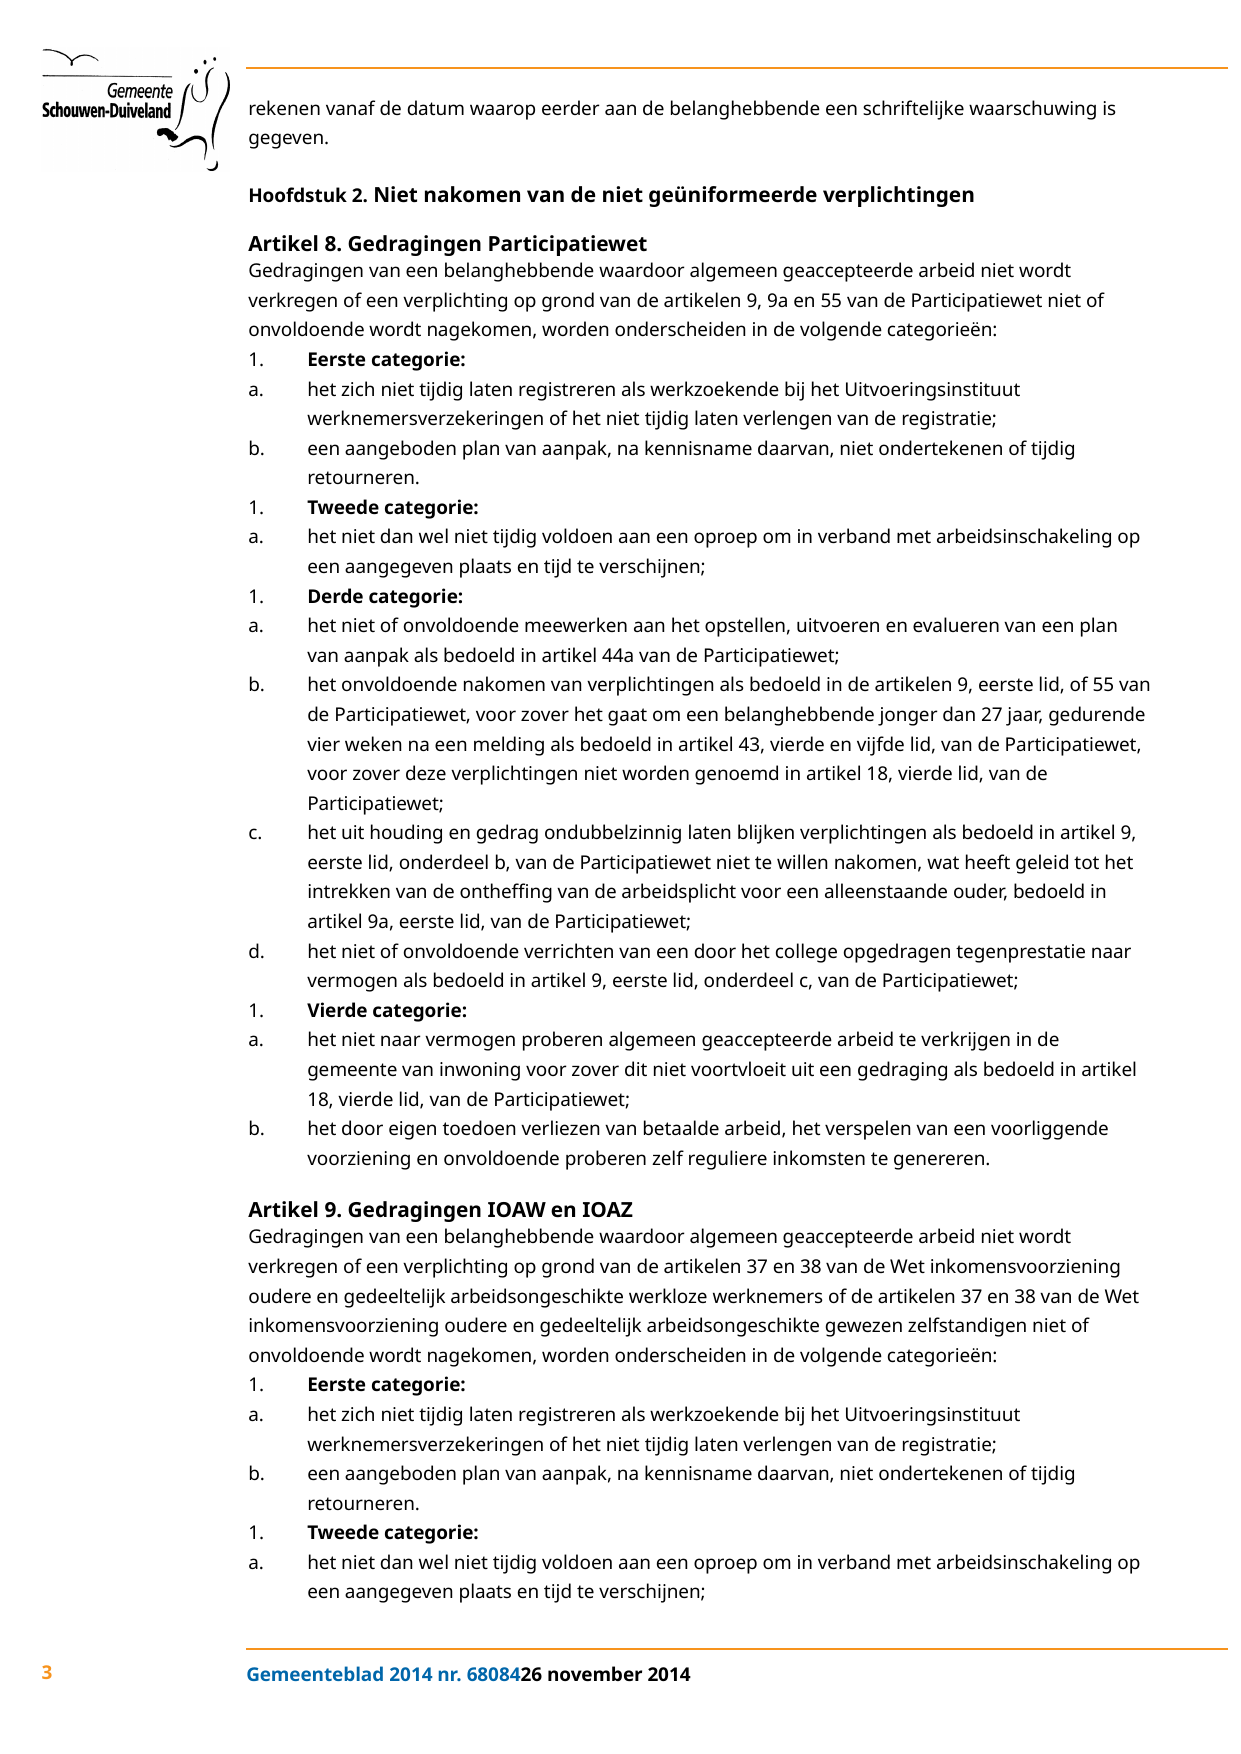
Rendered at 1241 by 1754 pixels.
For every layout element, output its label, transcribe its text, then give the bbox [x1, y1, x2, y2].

list Vierde categorie: [248, 997, 1152, 1023]
list een aangeboden plan van aanpak, na kennisname daarvan, niet ondertekenen of tijdig retourneren. [248, 1460, 1152, 1516]
list het niet of onvoldoende meewerken aan het opstellen, uitvoeren en evalueren van een plan van aanpak als bedoeld in artikel 44a van de Participatiewet; [248, 612, 1152, 668]
text rekenen vanaf de datum waarop eerder aan de belanghebbende een schriftelijke waarschuwing is gegeven. [248, 95, 1152, 150]
text Artikel 8. Gedragingen Participatiewet [248, 229, 1152, 257]
picture [41, 47, 231, 172]
list het niet dan wel niet tijdig voldoen aan een oproep om in verband met arbeidsinschakeling op een aangegeven plaats en tijd te verschijnen; [248, 1549, 1152, 1604]
text Gedragingen van een belanghebbende waardoor algemeen geaccepteerde arbeid niet wordt verkregen of een verplichting op grond van de artikelen 9, 9a en 55 van de Participatiewet niet of onvoldoende wordt nagekomen, worden onderscheiden in de volgende categorieën: [248, 257, 1152, 342]
list Eerste categorie: [248, 1372, 1152, 1397]
list het niet naar vermogen proberen algemeen geaccepteerde arbeid te verkrijgen in de gemeente van inwoning voor zover dit niet voortvloeit uit een gedraging als bedoeld in artikel 18, vierde lid, van de Participatiewet; [248, 1027, 1152, 1111]
list een aangeboden plan van aanpak, na kennisname daarvan, niet ondertekenen of tijdig retourneren. [248, 435, 1152, 490]
list Derde categorie: [248, 583, 1152, 608]
text Gedragingen van een belanghebbende waardoor algemeen geaccepteerde arbeid niet wordt verkregen of een verplichting op grond van de artikelen 37 en 38 van de Wet inkomensvoorziening oudere en gedeeltelijk arbeidsongeschikte werkloze werknemers of de artikelen 37 en 38 van de Wet inkomensvoorziening oudere en gedeeltelijk arbeidsongeschikte gewezen zelfstandigen niet of onvoldoende wordt nagekomen, worden onderscheiden in de volgende categorieën: [248, 1224, 1152, 1368]
list het zich niet tijdig laten registreren als werkzoekende bij het Uitvoeringsinstituut werknemersverzekeringen of het niet tijdig laten verlengen van de registratie; [248, 1401, 1152, 1457]
list het niet of onvoldoende verrichten van een door het college opgedragen tegenprestatie naar vermogen als bedoeld in artikel 9, eerste lid, onderdeel c, van de Participatiewet; [248, 938, 1152, 993]
text Hoofdstuk 2. Niet nakomen van de niet geüniformeerde verplichtingen [248, 180, 1152, 208]
list Tweede categorie: [248, 494, 1152, 520]
text Artikel 9. Gedragingen IOAW en IOAZ [248, 1195, 1152, 1224]
list het niet dan wel niet tijdig voldoen aan een oproep om in verband met arbeidsinschakeling op een aangegeven plaats en tijd te verschijnen; [248, 524, 1152, 579]
list het door eigen toedoen verliezen van betaalde arbeid, het verspelen van een voorliggende voorziening en onvoldoende proberen zelf reguliere inkomsten te genereren. [248, 1115, 1152, 1171]
list het zich niet tijdig laten registreren als werkzoekende bij het Uitvoeringsinstituut werknemersverzekeringen of het niet tijdig laten verlengen van de registratie; [248, 376, 1152, 431]
list het onvoldoende nakomen van verplichtingen als bedoeld in de artikelen 9, eerste lid, of 55 van de Participatiewet, voor zover het gaat om een belanghebbende jonger dan 27 jaar, gedurende vier weken na een melding als bedoeld in artikel 43, vierde en vijfde lid, van de Participatiewet, voor zover deze verplichtingen niet worden genoemd in artikel 18, vierde lid, van de Participatiewet; [248, 672, 1152, 816]
list Tweede categorie: [248, 1519, 1152, 1545]
list het uit houding en gedrag ondubbelzinnig laten blijken verplichtingen als bedoeld in artikel 9, eerste lid, onderdeel b, van de Participatiewet niet te willen nakomen, wat heeft geleid tot het intrekken van de ontheffing van de arbeidsplicht voor een alleenstaande ouder, bedoeld in artikel 9a, eerste lid, van de Participatiewet; [248, 819, 1152, 934]
list Eerste categorie: [248, 346, 1152, 372]
